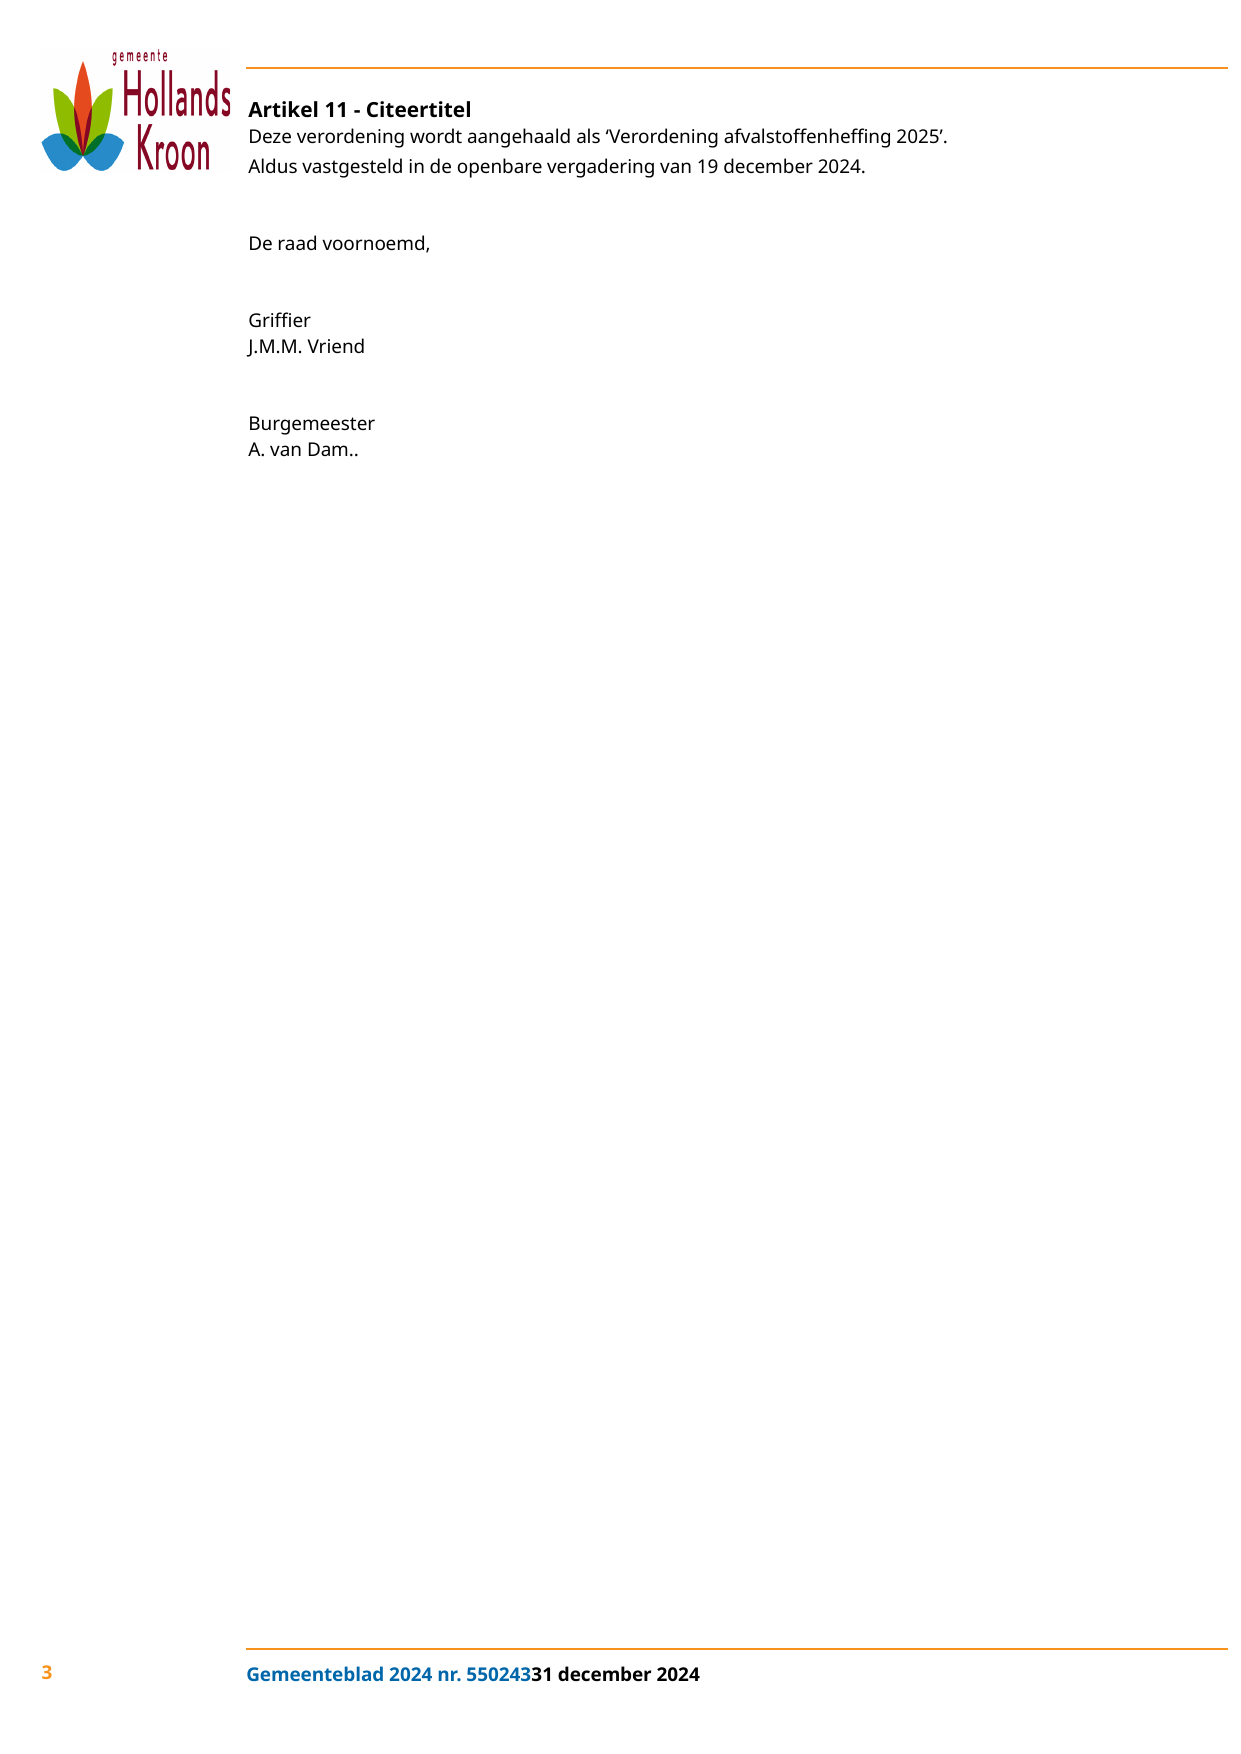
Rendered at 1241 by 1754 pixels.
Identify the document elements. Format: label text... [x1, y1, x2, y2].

text Griffier [248, 307, 1152, 333]
text Deze verordening wordt aangehaald als ‘Verordening afvalstoffenheffing 2025’. [248, 123, 1152, 149]
text J.M.M. Vriend [248, 333, 1152, 359]
picture [41, 47, 231, 172]
text De raad voornoemd, [248, 230, 1152, 256]
text A. van Dam.. [248, 436, 1152, 462]
text Artikel 11 - Citeertitel [248, 95, 1152, 123]
text Burgemeester [248, 410, 1152, 436]
text Aldus vastgesteld in de openbare vergadering van 19 december 2024. [248, 153, 1152, 178]
